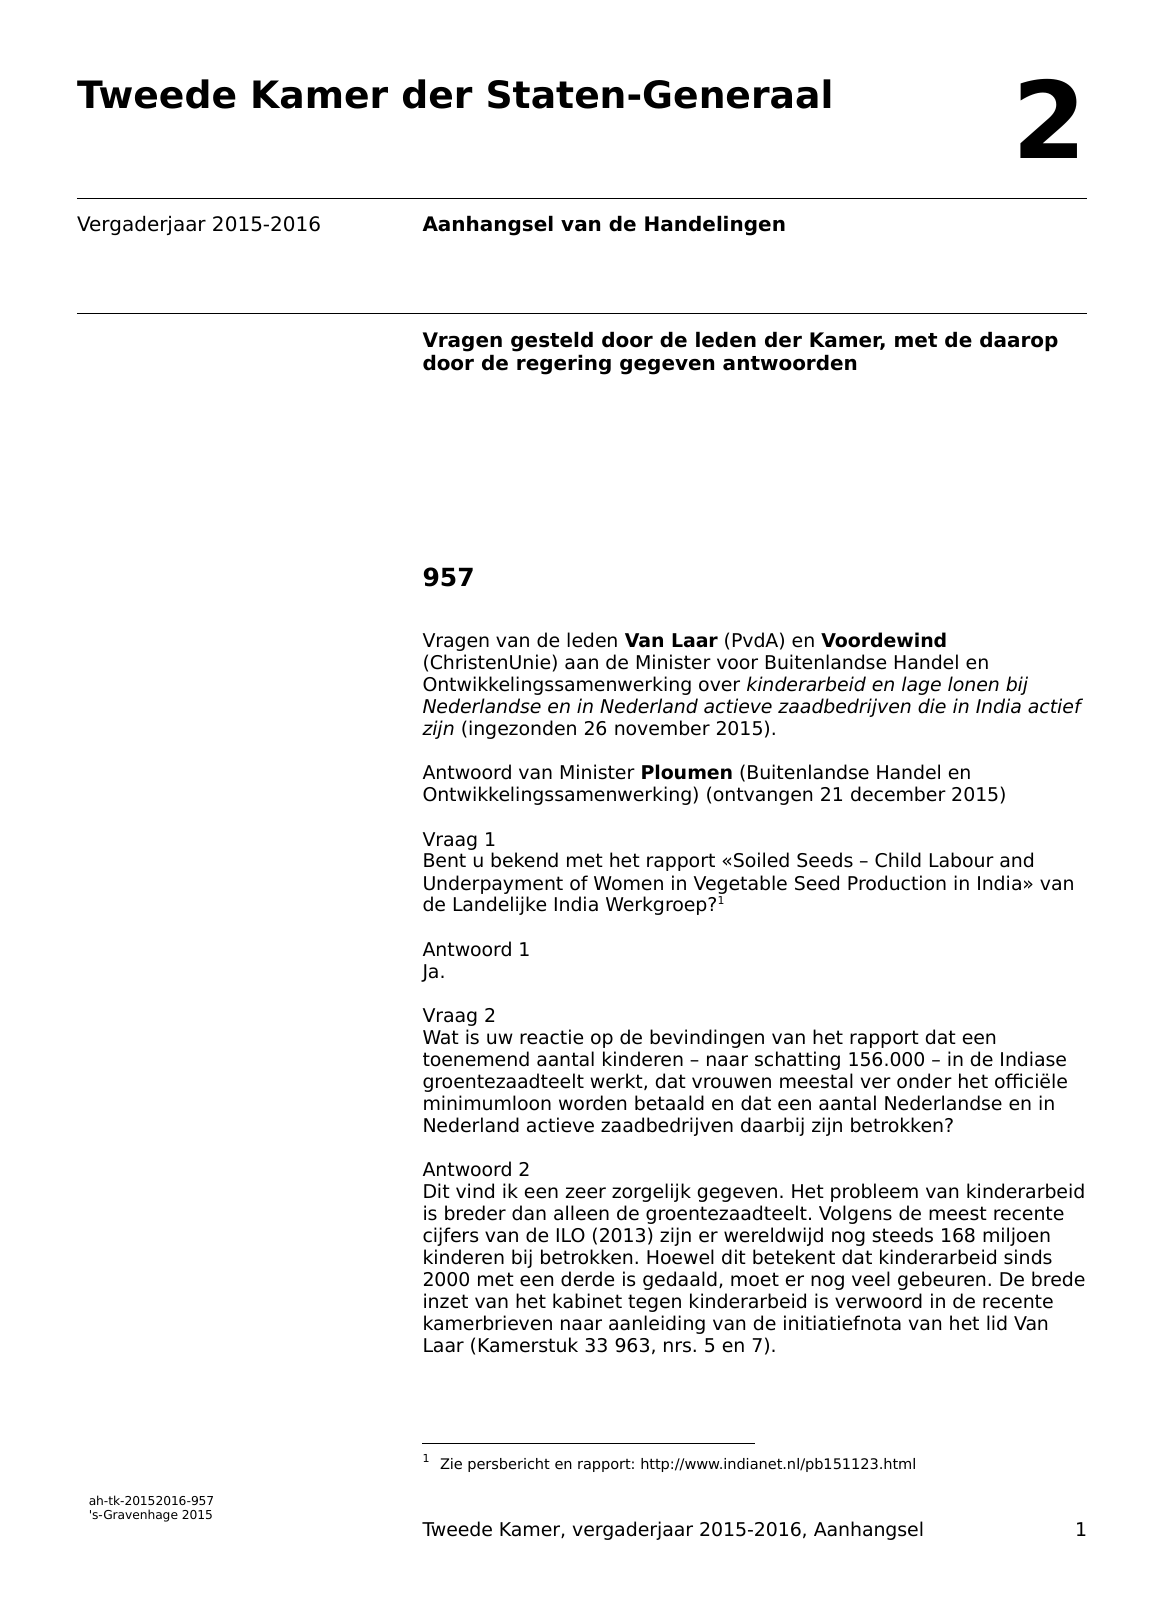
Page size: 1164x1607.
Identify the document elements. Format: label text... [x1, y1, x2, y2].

text Zie persbericht en rapport: http://www.indianet.nl/pb151123.html [422, 1452, 1087, 1474]
table_cell [77, 314, 422, 375]
table_cell Vergaderjaar 2015-2016 [77, 199, 422, 313]
text Wat is uw reactie op de bevindingen van het rapport dat een toenemend aantal kinderen – naar schatting 156.000 – in de Indiase groentezaadteelt werkt, dat vrouwen meestal ver onder het officiële minimumloon worden betaald en dat een aantal Nederlandse en in Nederland actieve zaadbedrijven daarbij zijn betrokken? [422, 1027, 1087, 1137]
text Vraag 2 [422, 1005, 1087, 1027]
text Ja. [422, 961, 1087, 982]
text ah-tk-20152016-957 [88, 1494, 323, 1508]
table_cell Vragen gesteld door de leden der Kamer, met de daarop door de regering gegeven antwoorden [422, 314, 1087, 375]
table_header Tweede Kamer der Staten-Generaal [77, 59, 886, 198]
table_header 2 [886, 59, 1087, 198]
text Antwoord van Minister Ploumen (Buitenlandse Handel en Ontwikkelingssamenwerking) (ontvangen 21 december 2015) [422, 762, 1087, 806]
table_cell Aanhangsel van de Handelingen [422, 199, 1087, 313]
text Vraag 1 [422, 828, 1087, 850]
text Antwoord 1 [422, 938, 1087, 961]
text 's-Gravenhage 2015 [88, 1508, 323, 1522]
text Vragen van de leden Van Laar (PvdA) en Voordewind (ChristenUnie) aan de Minister voor Buitenlandse Handel en Ontwikkelingssamenwerking over kinderarbeid en lage lonen bij Nederlandse en in Nederland actieve zaadbedrijven die in India actief zijn (ingezonden 26 november 2015). [422, 630, 1087, 740]
text Bent u bekend met het rapport «Soiled Seeds – Child Labour and Underpayment of Women in Vegetable Seed Production in India» van de Landelijke India Werkgroep? [422, 850, 1087, 916]
text 957 [422, 563, 1087, 592]
text Dit vind ik een zeer zorgelijk gegeven. Het probleem van kinderarbeid is breder dan alleen de groentezaadteelt. Volgens de meest recente cijfers van de ILO (2013) zijn er wereldwijd nog steeds 168 miljoen kinderen bij betrokken. Hoewel dit betekent dat kinderarbeid sinds 2000 met een derde is gedaald, moet er nog veel gebeuren. De brede inzet van het kabinet tegen kinderarbeid is verwoord in de recente kamerbrieven naar aanleiding van de initiatiefnota van het lid Van Laar (Kamerstuk 33 963, nrs. 5 en 7). [422, 1181, 1087, 1357]
text Antwoord 2 [422, 1159, 1087, 1181]
